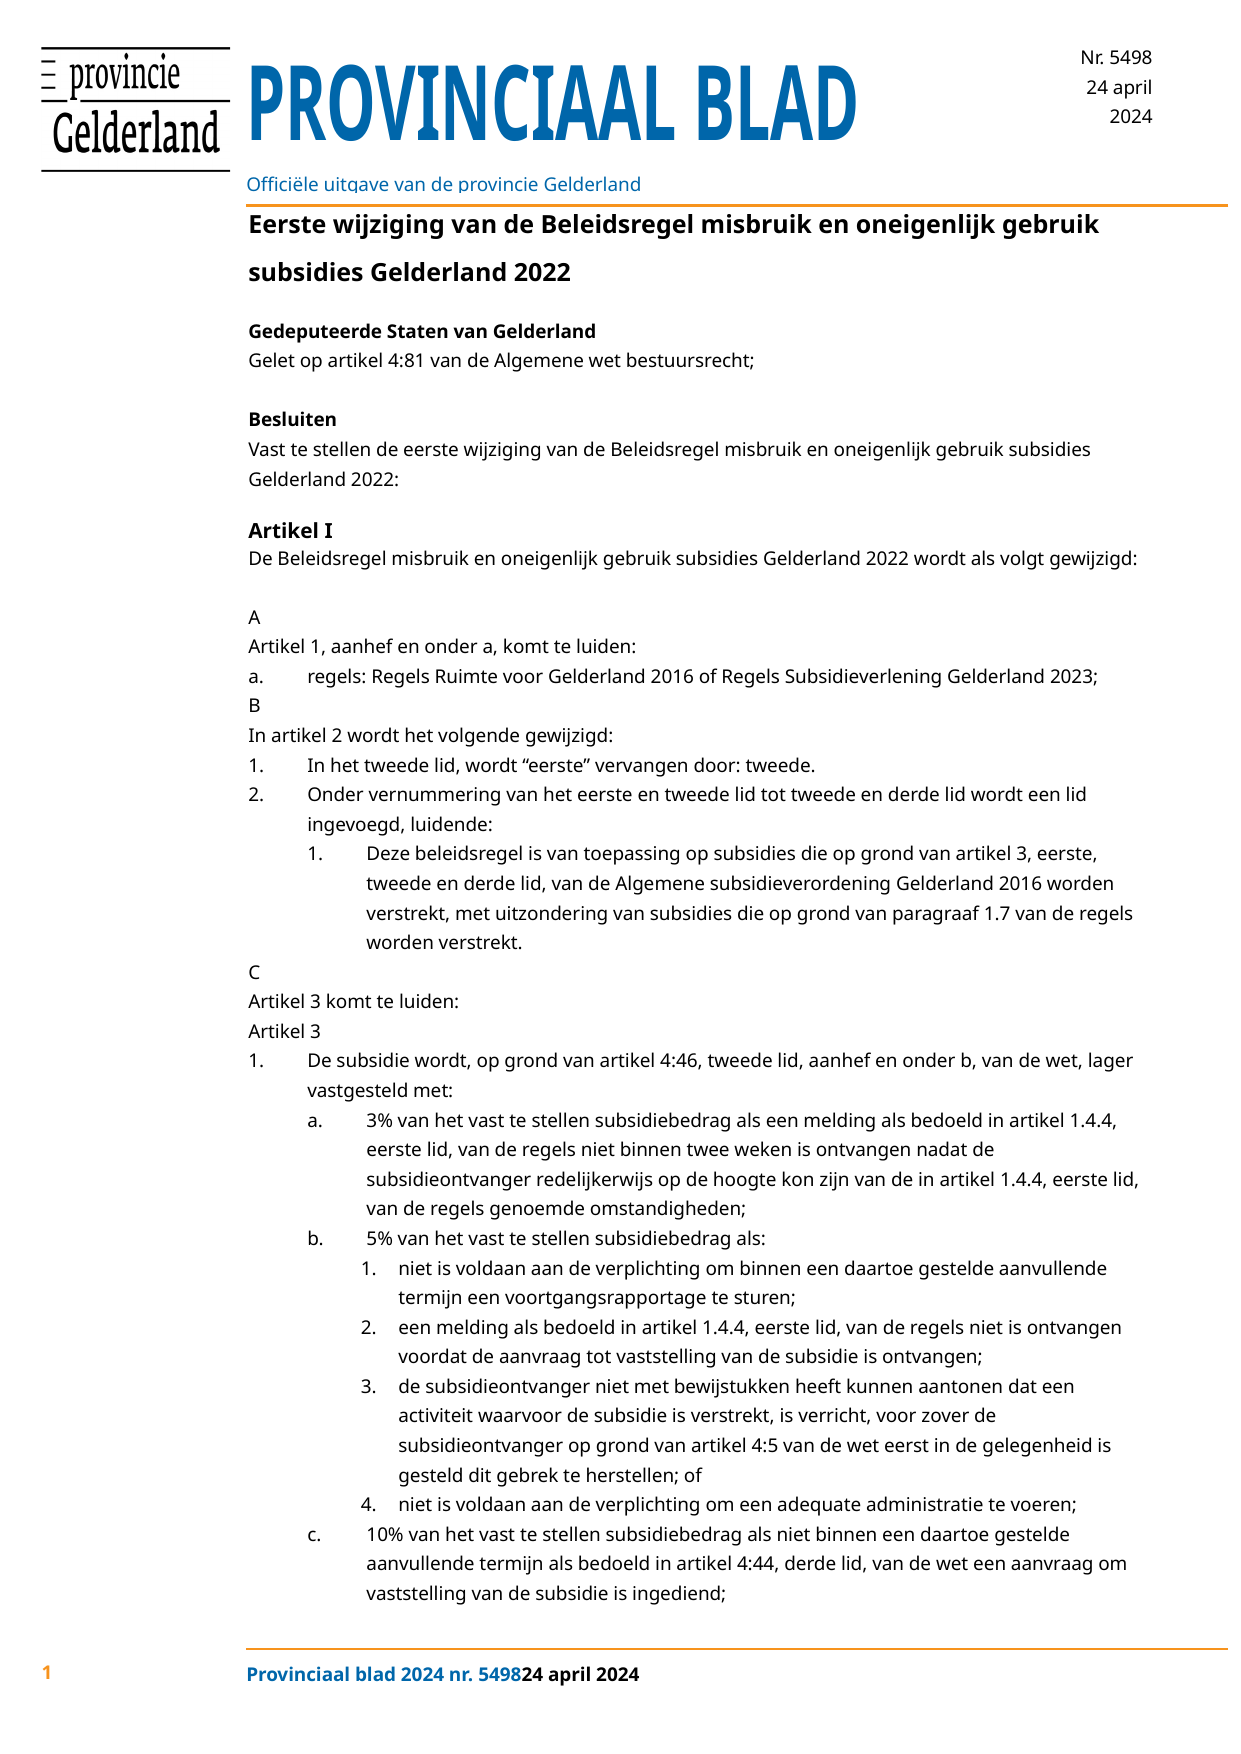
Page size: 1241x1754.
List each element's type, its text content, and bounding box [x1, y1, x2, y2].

list Deze beleidsregel is van toepassing op subsidies die op grond van artikel 3, eerste, tweede en derde lid, van de Algemene subsidieverordening Gelderland 2016 worden verstrekt, met uitzondering van subsidies die op grond van paragraaf 1.7 van de regels worden verstrekt. [307, 841, 1152, 955]
list Onder vernummering van het eerste en tweede lid tot tweede en derde lid wordt een lid ingevoegd, luidende: [248, 781, 1152, 837]
text Eerste wijziging van de Beleidsregel misbruik en oneigenlijk gebruik subsidies Gelderland 2022 [248, 207, 1152, 288]
text Artikel 1, aanhef en onder a, komt te luiden: [248, 633, 1152, 659]
list In het tweede lid, wordt “eerste” vervangen door: tweede. [248, 752, 1152, 777]
list de subsidieontvanger niet met bewijstukken heeft kunnen aantonen dat een activiteit waarvoor de subsidie is verstrekt, is verricht, voor zover de subsidieontvanger op grond van artikel 4:5 van de wet eerst in de gelegenheid is gesteld dit gebrek te herstellen; of [361, 1373, 1152, 1487]
list 5% van het vast te stellen subsidiebedrag als: [307, 1225, 1152, 1251]
list een melding als bedoeld in artikel 1.4.4, eerste lid, van de regels niet is ontvangen voordat de aanvraag tot vaststelling van de subsidie is ontvangen; [361, 1314, 1152, 1369]
text Besluiten [248, 407, 1152, 432]
list niet is voldaan aan de verplichting om een adequate administratie te voeren; [361, 1491, 1152, 1517]
text Gelet op artikel 4:81 van de Algemene wet bestuursrecht; [248, 347, 1152, 373]
text Vast te stellen de eerste wijziging van de Beleidsregel misbruik en oneigenlijk gebruik subsidies Gelderland 2022: [248, 436, 1152, 492]
text C [248, 959, 1152, 984]
list 10% van het vast te stellen subsidiebedrag als niet binnen een daartoe gestelde aanvullende termijn als bedoeld in artikel 4:44, derde lid, van de wet een aanvraag om vaststelling van de subsidie is ingediend; [307, 1521, 1152, 1606]
text In artikel 2 wordt het volgende gewijzigd: [248, 722, 1152, 748]
text A [248, 604, 1152, 629]
list De subsidie wordt, op grond van artikel 4:46, tweede lid, aanhef en onder b, van de wet, lager vastgesteld met: [248, 1048, 1152, 1103]
text Artikel 3 komt te luiden: [248, 988, 1152, 1014]
picture [41, 47, 231, 172]
text De Beleidsregel misbruik en oneigenlijk gebruik subsidies Gelderland 2022 wordt als volgt gewijzigd: [248, 545, 1152, 570]
list niet is voldaan aan de verplichting om binnen een daartoe gestelde aanvullende termijn een voortgangsrapportage te sturen; [361, 1255, 1152, 1310]
text Gedeputeerde Staten van Gelderland [248, 318, 1152, 344]
list 3% van het vast te stellen subsidiebedrag als een melding als bedoeld in artikel 1.4.4, eerste lid, van de regels niet binnen twee weken is ontvangen nadat de subsidieontvanger redelijkerwijs op de hoogte kon zijn van de in artikel 1.4.4, eerste lid, van de regels genoemde omstandigheden; [307, 1107, 1152, 1221]
text Artikel I [248, 516, 1152, 545]
text B [248, 693, 1152, 718]
text Artikel 3 [248, 1018, 1152, 1044]
list regels: Regels Ruimte voor Gelderland 2016 of Regels Subsidieverlening Gelderland 2023; [248, 663, 1152, 689]
